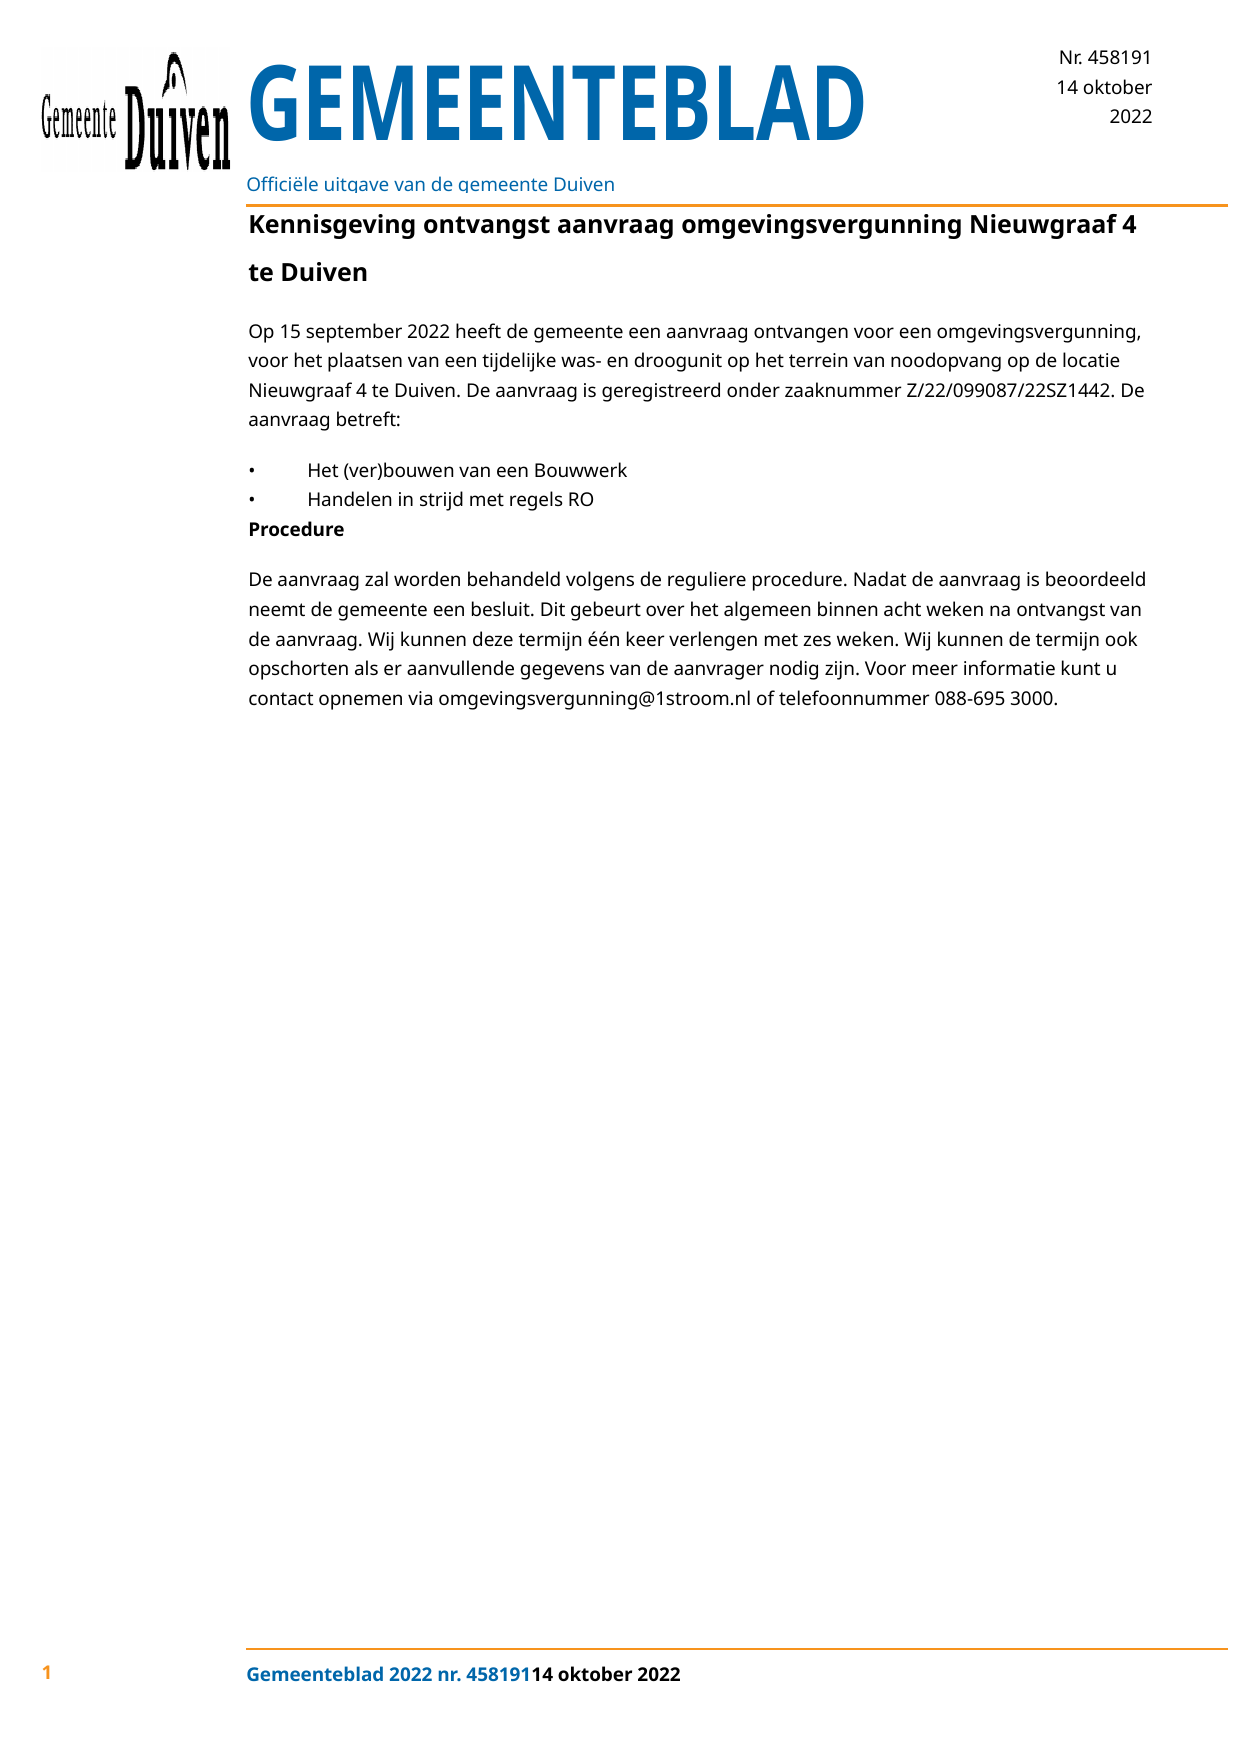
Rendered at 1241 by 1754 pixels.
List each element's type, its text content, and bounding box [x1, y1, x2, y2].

list Handelen in strijd met regels RO [248, 487, 1152, 512]
text Kennisgeving ontvangst aanvraag omgevingsvergunning Nieuwgraaf 4 te Duiven [248, 207, 1152, 288]
text Op 15 september 2022 heeft de gemeente een aanvraag ontvangen voor een omgevingsvergunning, voor het plaatsen van een tijdelijke was- en droogunit op het terrein van noodopvang op de locatie Nieuwgraaf 4 te Duiven. De aanvraag is geregistreerd onder zaaknummer Z/22/099087/22SZ1442. De aanvraag betreft: [248, 318, 1152, 432]
list Het (ver)bouwen van een Bouwwerk [248, 457, 1152, 483]
text De aanvraag zal worden behandeld volgens de reguliere procedure. Nadat de aanvraag is beoordeeld neemt de gemeente een besluit. Dit gebeurt over het algemeen binnen acht weken na ontvangst van de aanvraag. Wij kunnen deze termijn één keer verlengen met zes weken. Wij kunnen de termijn ook opschorten als er aanvullende gegevens van de aanvrager nodig zijn. Voor meer informatie kunt u contact opnemen via omgevingsvergunning@1stroom.nl of telefoonnummer 088-695 3000. [248, 567, 1152, 711]
text Procedure [248, 516, 1152, 542]
picture [41, 47, 231, 172]
